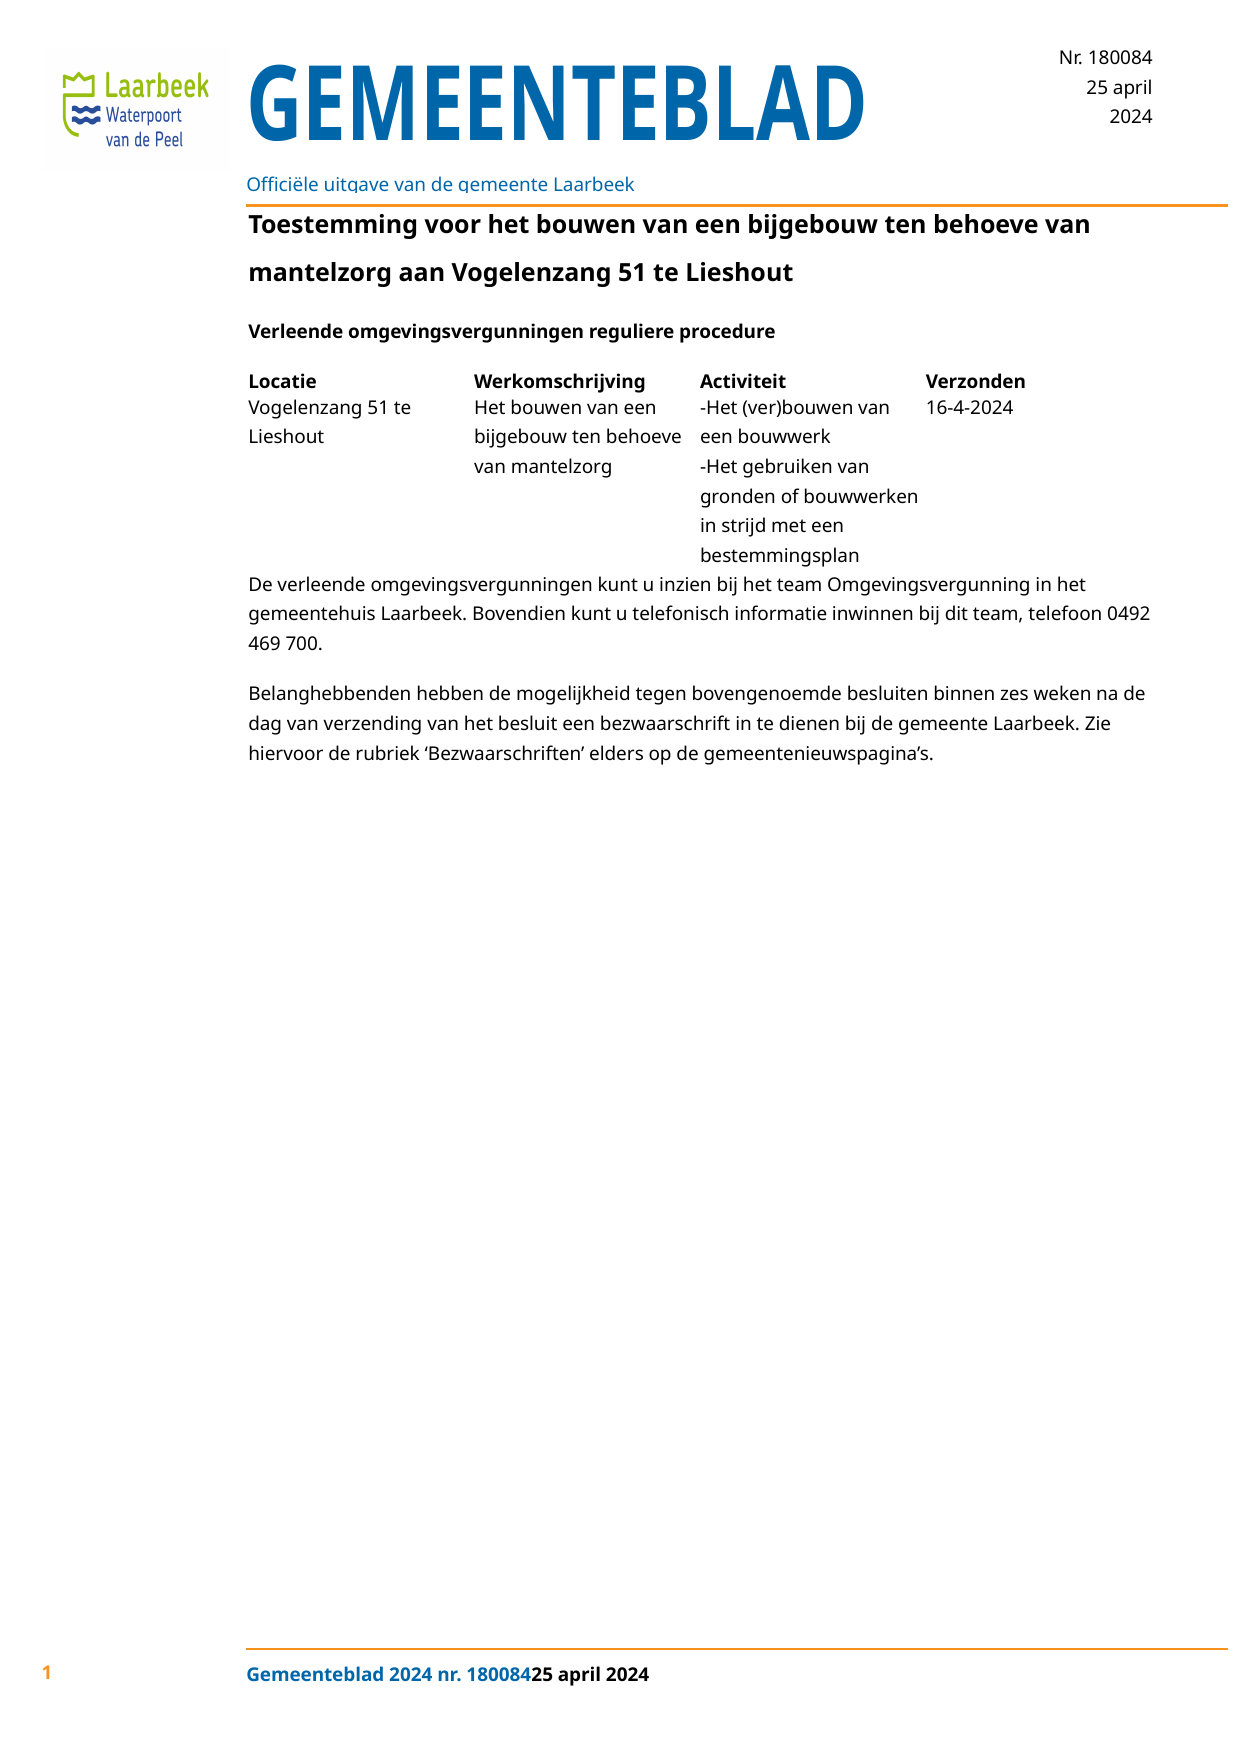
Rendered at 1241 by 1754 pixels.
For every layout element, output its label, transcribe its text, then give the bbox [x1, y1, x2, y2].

text Verleende omgevingsvergunningen reguliere procedure [248, 318, 1152, 344]
table_header Verzonden [926, 369, 1152, 394]
table_cell Vogelenzang 51 te Lieshout [248, 394, 474, 568]
table_header Locatie [248, 369, 474, 394]
text De verleende omgevingsvergunningen kunt u inzien bij het team Omgevingsvergunning in het gemeentehuis Laarbeek. Bovendien kunt u telefonisch informatie inwinnen bij dit team, telefoon 0492 469 700. [248, 571, 1152, 656]
table_header Werkomschrijving [474, 369, 700, 394]
table_cell Het bouwen van een bijgebouw ten behoeve van mantelzorg [474, 394, 700, 568]
table_cell 16-4-2024 [926, 394, 1152, 568]
picture [41, 47, 231, 172]
text Belanghebbenden hebben de mogelijkheid tegen bovengenoemde besluiten binnen zes weken na de dag van verzending van het besluit een bezwaarschrift in te dienen bij de gemeente Laarbeek. Zie hiervoor de rubriek ‘Bezwaarschriften’ elders op de gemeentenieuwspagina’s. [248, 681, 1152, 766]
table_header Activiteit [700, 369, 926, 394]
text Toestemming voor het bouwen van een bijgebouw ten behoeve van mantelzorg aan Vogelenzang 51 te Lieshout [248, 207, 1152, 288]
table_cell -Het (ver)bouwen van een bouwwerk -Het gebruiken van gronden of bouwwerken in strijd met een bestemmingsplan [700, 394, 926, 568]
